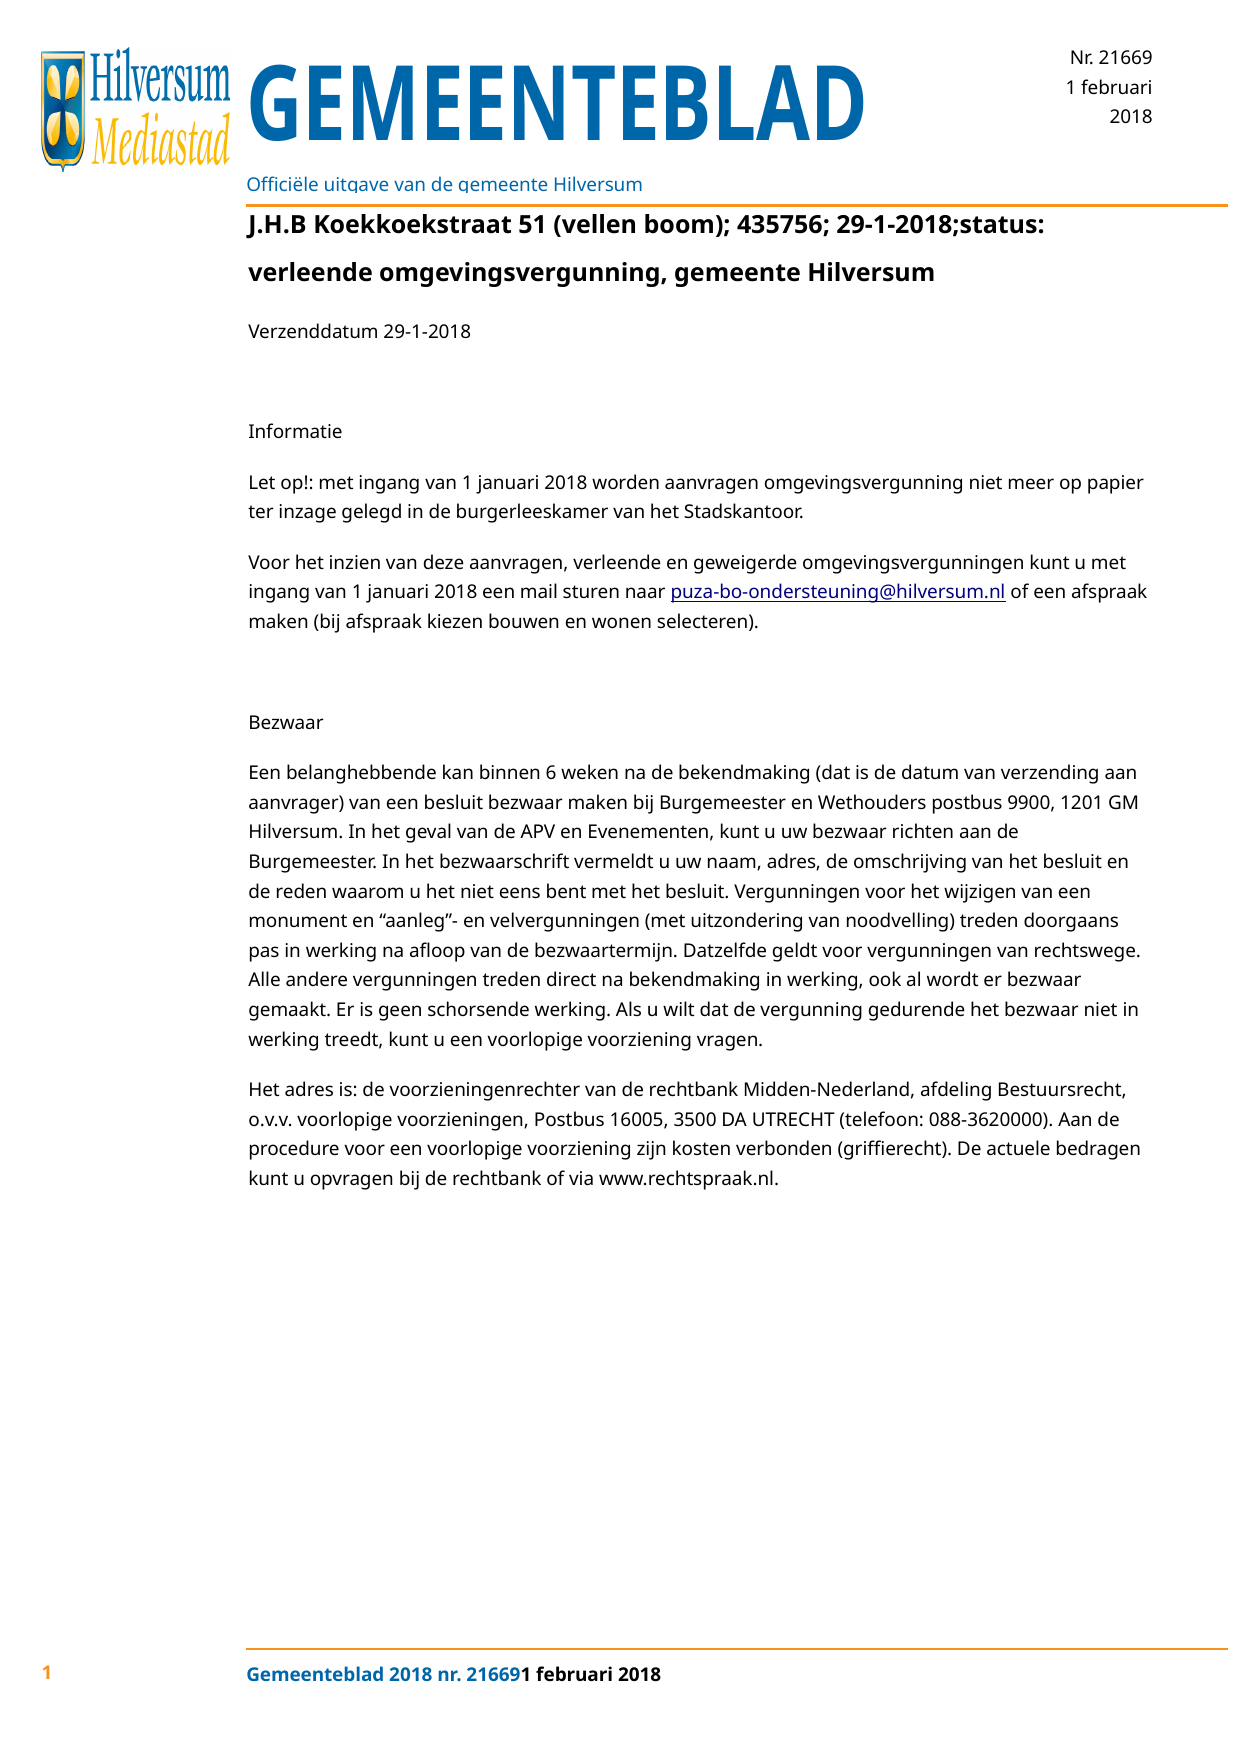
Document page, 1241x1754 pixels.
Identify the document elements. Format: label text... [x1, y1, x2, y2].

picture [41, 47, 231, 172]
text Verzenddatum 29-1-2018 [248, 318, 1152, 344]
text Het adres is: de voorzieningenrechter van de rechtbank Midden-Nederland, afdeling Bestuursrecht, o.v.v. voorlopige voorzieningen, Postbus 16005, 3500 DA UTRECHT (telefoon: 088-3620000). Aan de procedure voor een voorlopige voorziening zijn kosten verbonden (griffierecht). De actuele bedragen kunt u opvragen bij de rechtbank of via www.rechtspraak.nl. [248, 1076, 1152, 1191]
text Bezwaar [248, 709, 1152, 735]
text Een belanghebbende kan binnen 6 weken na de bekendmaking (dat is de datum van verzending aan aanvrager) van een besluit bezwaar maken bij Burgemeester en Wethouders postbus 9900, 1201 GM Hilversum. In het geval van de APV en Evenementen, kunt u uw bezwaar richten aan de Burgemeester. In het bezwaarschrift vermeldt u uw naam, adres, de omschrijving van het besluit en de reden waarom u het niet eens bent met het besluit. Vergunningen voor het wijzigen van een monument en “aanleg”- en velvergunningen (met uitzondering van noodvelling) treden doorgaans pas in werking na afloop van de bezwaartermijn. Datzelfde geldt voor vergunningen van rechtswege. Alle andere vergunningen treden direct na bekendmaking in werking, ook al wordt er bezwaar gemaakt. Er is geen schorsende werking. Als u wilt dat de vergunning gedurende het bezwaar niet in werking treedt, kunt u een voorlopige voorziening vragen. [248, 759, 1152, 1052]
text Let op!: met ingang van 1 januari 2018 worden aanvragen omgevingsvergunning niet meer op papier ter inzage gelegd in de burgerleeskamer van het Stadskantoor. [248, 469, 1152, 524]
text Voor het inzien van deze aanvragen, verleende en geweigerde omgevingsvergunningen kunt u met ingang van 1 januari 2018 een mail sturen naar puza-bo-ondersteuning@hilversum.nl of een afspraak maken (bij afspraak kiezen bouwen en wonen selecteren). [248, 549, 1152, 634]
text J.H.B Koekkoekstraat 51 (vellen boom); 435756; 29-1-2018;status: verleende omgevingsvergunning, gemeente Hilversum [248, 207, 1152, 288]
text Informatie [248, 419, 1152, 444]
